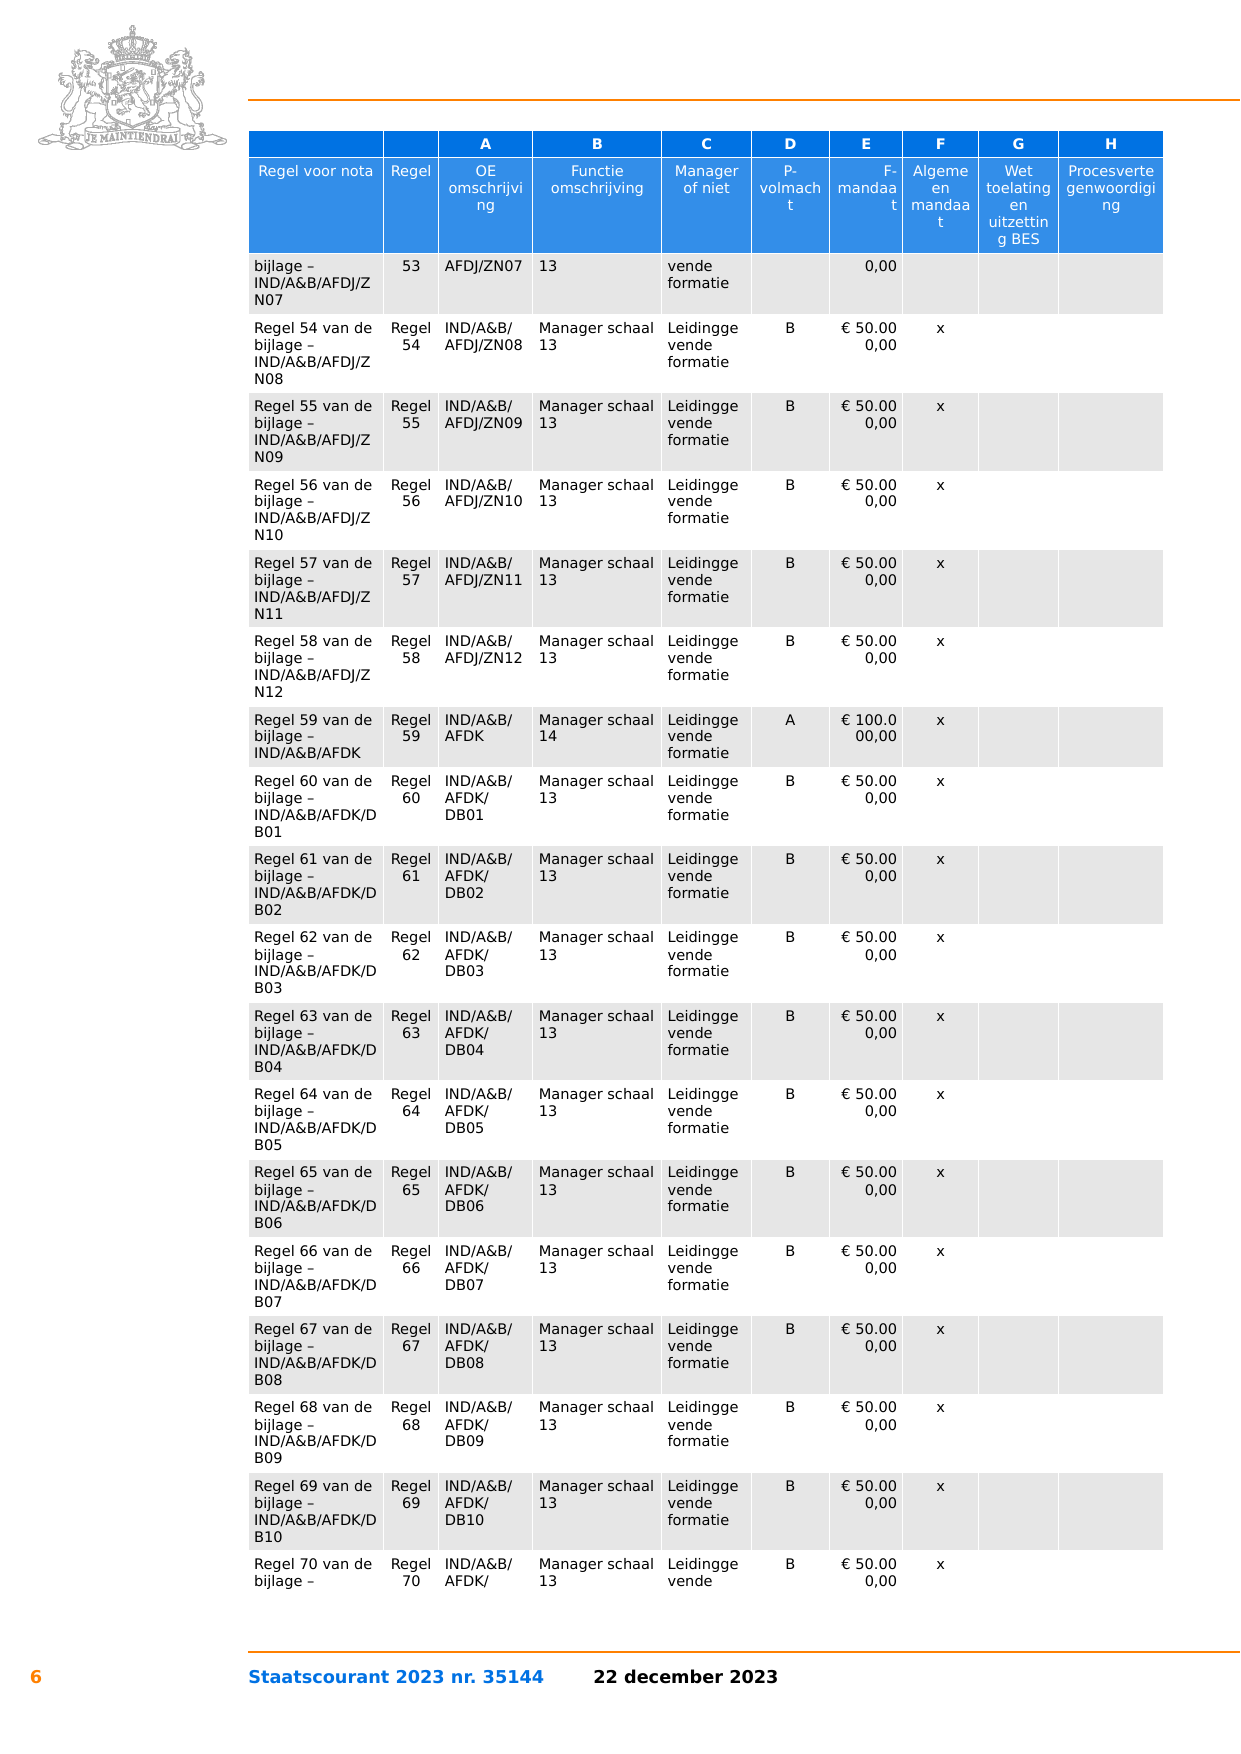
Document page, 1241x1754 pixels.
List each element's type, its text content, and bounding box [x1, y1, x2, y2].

table_cell Regel 59 [384, 707, 438, 767]
table_cell [1059, 1316, 1163, 1394]
table_cell [1059, 393, 1163, 471]
table_cell € 50.000,00 [830, 393, 902, 471]
table_cell Regel 60 [384, 768, 438, 845]
table_cell Manager schaal 13 [533, 393, 661, 471]
table_cell x [903, 1003, 978, 1080]
table_cell Regel 61 [384, 846, 438, 924]
table_cell Functie omschrijving [533, 158, 661, 253]
table_cell x [903, 1081, 978, 1159]
table_cell € 50.000,00 [830, 315, 902, 392]
table_cell [1059, 254, 1163, 314]
table_cell IND/A&B/AFDK/DB09 [439, 1395, 532, 1472]
table_cell x [903, 1551, 978, 1595]
table_cell Regel 62 van de bijlage – IND/A&B/AFDK/DB03 [249, 925, 383, 1002]
table_cell € 100.000,00 [830, 707, 902, 767]
table_cell Regel 55 van de bijlage – IND/A&B/AFDJ/ZN09 [249, 393, 383, 471]
table_cell B [752, 1003, 829, 1080]
table_cell x [903, 1395, 978, 1472]
table_cell € 50.000,00 [830, 846, 902, 924]
table_cell B [752, 472, 829, 549]
table_cell x [903, 628, 978, 706]
table_cell B [752, 1473, 829, 1550]
table_cell Leidinggevende formatie [662, 393, 751, 471]
table_cell IND/A&B/AFDJ/ZN08 [439, 315, 532, 392]
table_cell Regel 60 van de bijlage – IND/A&B/AFDK/DB01 [249, 768, 383, 845]
table_cell Algemeen mandaat [903, 158, 978, 253]
table_cell Regel 68 [384, 1395, 438, 1472]
table_cell Regel 69 van de bijlage – IND/A&B/AFDK/DB10 [249, 1473, 383, 1550]
table_cell Leidinggevende formatie [662, 707, 751, 767]
table_cell Manager schaal 13 [533, 1238, 661, 1315]
table_cell A [752, 707, 829, 767]
table_cell x [903, 1160, 978, 1237]
table_cell Manager schaal 13 [533, 925, 661, 1002]
table_cell [979, 472, 1058, 549]
table_cell € 50.000,00 [830, 1551, 902, 1595]
table_cell Regel 58 [384, 628, 438, 706]
table_cell Leidinggevende formatie [662, 1081, 751, 1159]
table_cell Regel 61 van de bijlage – IND/A&B/AFDK/DB02 [249, 846, 383, 924]
table_header [249, 131, 383, 157]
table_cell Regel 66 [384, 1238, 438, 1315]
table_cell P-volmacht [752, 158, 829, 253]
table_cell Procesvertegenwoordiging [1059, 158, 1163, 253]
table_cell 53 [384, 254, 438, 314]
table_cell [1059, 846, 1163, 924]
table_cell [1059, 925, 1163, 1002]
table_cell Leidinggevende formatie [662, 1238, 751, 1315]
table_cell Leidinggevende formatie [662, 846, 751, 924]
table_cell IND/A&B/AFDJ/ZN10 [439, 472, 532, 549]
table_cell x [903, 1473, 978, 1550]
table_header [384, 131, 438, 157]
table_cell [1059, 628, 1163, 706]
table_header H [1059, 131, 1163, 157]
table_cell IND/A&B/AFDJ/ZN09 [439, 393, 532, 471]
table_cell Leidinggevende formatie [662, 315, 751, 392]
table_cell Regel 63 van de bijlage – IND/A&B/AFDK/DB04 [249, 1003, 383, 1080]
table_cell x [903, 846, 978, 924]
table_cell IND/A&B/AFDK/DB03 [439, 925, 532, 1002]
table_cell Manager schaal 13 [533, 1160, 661, 1237]
table_cell Manager schaal 13 [533, 1473, 661, 1550]
table_cell IND/A&B/AFDK/DB07 [439, 1238, 532, 1315]
table_cell Manager schaal 13 [533, 315, 661, 392]
table_cell € 50.000,00 [830, 768, 902, 845]
table_cell [1059, 707, 1163, 767]
table_cell € 50.000,00 [830, 1473, 902, 1550]
table_cell Manager schaal 13 [533, 628, 661, 706]
table_cell Leidinggevende formatie [662, 550, 751, 627]
table_cell B [752, 1081, 829, 1159]
table_header A [439, 131, 532, 157]
table_cell B [752, 393, 829, 471]
table_cell Regel 65 [384, 1160, 438, 1237]
table_cell € 50.000,00 [830, 1395, 902, 1472]
table_cell € 50.000,00 [830, 628, 902, 706]
table_cell x [903, 925, 978, 1002]
table_cell Leidinggevende formatie [662, 1316, 751, 1394]
table_cell Regel 64 [384, 1081, 438, 1159]
table_cell IND/A&B/AFDK/DB05 [439, 1081, 532, 1159]
table_header D [752, 131, 829, 157]
table_cell [979, 1238, 1058, 1315]
table_header C [662, 131, 751, 157]
table_cell Manager schaal 13 [533, 1551, 661, 1595]
table_cell Regel 62 [384, 925, 438, 1002]
table_cell IND/A&B/AFDK/DB04 [439, 1003, 532, 1080]
table_cell x [903, 1316, 978, 1394]
table_cell Regel 63 [384, 1003, 438, 1080]
table_cell x [903, 1238, 978, 1315]
table_cell Manager schaal 13 [533, 472, 661, 549]
table_cell Regel voor nota [249, 158, 383, 253]
table_cell Regel 55 [384, 393, 438, 471]
table_cell IND/A&B/AFDK [439, 707, 532, 767]
table_cell Manager schaal 13 [533, 1081, 661, 1159]
table_cell vende formatie [662, 254, 751, 314]
table_cell B [752, 1316, 829, 1394]
table_cell Manager schaal 13 [533, 1316, 661, 1394]
table_cell IND/A&B/AFDJ/ZN11 [439, 550, 532, 627]
table_cell x [903, 707, 978, 767]
table_cell x [903, 393, 978, 471]
table_cell [979, 1395, 1058, 1472]
table_cell [979, 254, 1058, 314]
table_cell € 50.000,00 [830, 1081, 902, 1159]
table_cell AFDJ/ZN07 [439, 254, 532, 314]
table_cell Leidinggevende formatie [662, 925, 751, 1002]
table_cell [979, 846, 1058, 924]
table_cell IND/A&B/AFDK/DB08 [439, 1316, 532, 1394]
table_cell x [903, 768, 978, 845]
table_cell Manager schaal 13 [533, 768, 661, 845]
table_cell 0,00 [830, 254, 902, 314]
table_cell [1059, 1160, 1163, 1237]
table_cell Regel 70 [384, 1551, 438, 1595]
table_cell B [752, 315, 829, 392]
table_cell Regel 70 van de bijlage – [249, 1551, 383, 1595]
table_cell Leidinggevende formatie [662, 1473, 751, 1550]
table_header F [903, 131, 978, 157]
table_cell Regel 69 [384, 1473, 438, 1550]
table_cell [979, 925, 1058, 1002]
table_cell Regel 57 [384, 550, 438, 627]
table_cell [979, 1316, 1058, 1394]
table_cell [979, 393, 1058, 471]
table_cell IND/A&B/AFDK/DB01 [439, 768, 532, 845]
table_cell IND/A&B/AFDK/ [439, 1551, 532, 1595]
table_cell x [903, 315, 978, 392]
table_cell [979, 1160, 1058, 1237]
table_cell x [903, 550, 978, 627]
table_header B [533, 131, 661, 157]
table_cell [752, 254, 829, 314]
table_cell [979, 1551, 1058, 1595]
table_cell Regel [384, 158, 438, 253]
table_cell [1059, 550, 1163, 627]
table_cell x [903, 472, 978, 549]
table_cell B [752, 768, 829, 845]
table_cell [1059, 315, 1163, 392]
table_cell € 50.000,00 [830, 1160, 902, 1237]
table_cell B [752, 628, 829, 706]
table_cell € 50.000,00 [830, 472, 902, 549]
table_cell Regel 56 [384, 472, 438, 549]
table_cell € 50.000,00 [830, 550, 902, 627]
table_cell [979, 707, 1058, 767]
table_cell Manager of niet [662, 158, 751, 253]
table_cell [979, 628, 1058, 706]
table_cell B [752, 550, 829, 627]
table_cell € 50.000,00 [830, 925, 902, 1002]
table_cell [979, 1081, 1058, 1159]
table_cell [1059, 768, 1163, 845]
table_cell Leidinggevende formatie [662, 1003, 751, 1080]
table_cell Regel 56 van de bijlage – IND/A&B/AFDJ/ZN10 [249, 472, 383, 549]
table_cell Regel 59 van de bijlage – IND/A&B/AFDK [249, 707, 383, 767]
table_cell F-mandaat [830, 158, 902, 253]
table_cell Regel 58 van de bijlage – IND/A&B/AFDJ/ZN12 [249, 628, 383, 706]
table_cell Manager schaal 13 [533, 1395, 661, 1472]
table_cell € 50.000,00 [830, 1316, 902, 1394]
table_cell B [752, 1395, 829, 1472]
table_cell IND/A&B/AFDK/DB06 [439, 1160, 532, 1237]
table_cell Regel 67 van de bijlage – IND/A&B/AFDK/DB08 [249, 1316, 383, 1394]
picture [38, 25, 227, 150]
table_cell [903, 254, 978, 314]
table_cell Regel 64 van de bijlage – IND/A&B/AFDK/DB05 [249, 1081, 383, 1159]
table_cell Leidinggevende [662, 1551, 751, 1595]
table_cell Regel 67 [384, 1316, 438, 1394]
table_cell [1059, 1238, 1163, 1315]
table_cell [1059, 1551, 1163, 1595]
table_cell IND/A&B/AFDK/DB10 [439, 1473, 532, 1550]
table_cell [1059, 1081, 1163, 1159]
table_cell [979, 768, 1058, 845]
table_cell B [752, 846, 829, 924]
table_cell Manager schaal 13 [533, 846, 661, 924]
table_cell B [752, 1160, 829, 1237]
table_cell [1059, 472, 1163, 549]
table_cell Leidinggevende formatie [662, 768, 751, 845]
table_cell Regel 57 van de bijlage – IND/A&B/AFDJ/ZN11 [249, 550, 383, 627]
table_cell Leidinggevende formatie [662, 472, 751, 549]
table_cell Leidinggevende formatie [662, 1160, 751, 1237]
table_cell [1059, 1003, 1163, 1080]
table_cell Manager schaal 14 [533, 707, 661, 767]
table_cell [1059, 1473, 1163, 1550]
table_cell Regel 68 van de bijlage – IND/A&B/AFDK/DB09 [249, 1395, 383, 1472]
table_cell IND/A&B/AFDK/DB02 [439, 846, 532, 924]
table_cell B [752, 1551, 829, 1595]
table_cell Regel 54 van de bijlage – IND/A&B/AFDJ/ZN08 [249, 315, 383, 392]
table_cell IND/A&B/AFDJ/ZN12 [439, 628, 532, 706]
table_cell [979, 315, 1058, 392]
table_header G [979, 131, 1058, 157]
table_cell Regel 65 van de bijlage – IND/A&B/AFDK/DB06 [249, 1160, 383, 1237]
table_cell Regel 66 van de bijlage – IND/A&B/AFDK/DB07 [249, 1238, 383, 1315]
table_cell € 50.000,00 [830, 1003, 902, 1080]
table_cell bijlage – IND/A&B/AFDJ/ZN07 [249, 254, 383, 314]
table_cell OE omschrijving [439, 158, 532, 253]
table_cell [979, 550, 1058, 627]
table_cell [979, 1003, 1058, 1080]
table_cell B [752, 925, 829, 1002]
table_cell Manager schaal 13 [533, 1003, 661, 1080]
table_cell [979, 1473, 1058, 1550]
table_cell Regel 54 [384, 315, 438, 392]
table_cell Manager schaal 13 [533, 550, 661, 627]
table_header E [830, 131, 902, 157]
table_cell 13 [533, 254, 661, 314]
table_cell Leidinggevende formatie [662, 628, 751, 706]
table_cell € 50.000,00 [830, 1238, 902, 1315]
table_cell B [752, 1238, 829, 1315]
table_cell [1059, 1395, 1163, 1472]
table_cell Wet toelating en uitzetting BES [979, 158, 1058, 253]
table_cell Leidinggevende formatie [662, 1395, 751, 1472]
